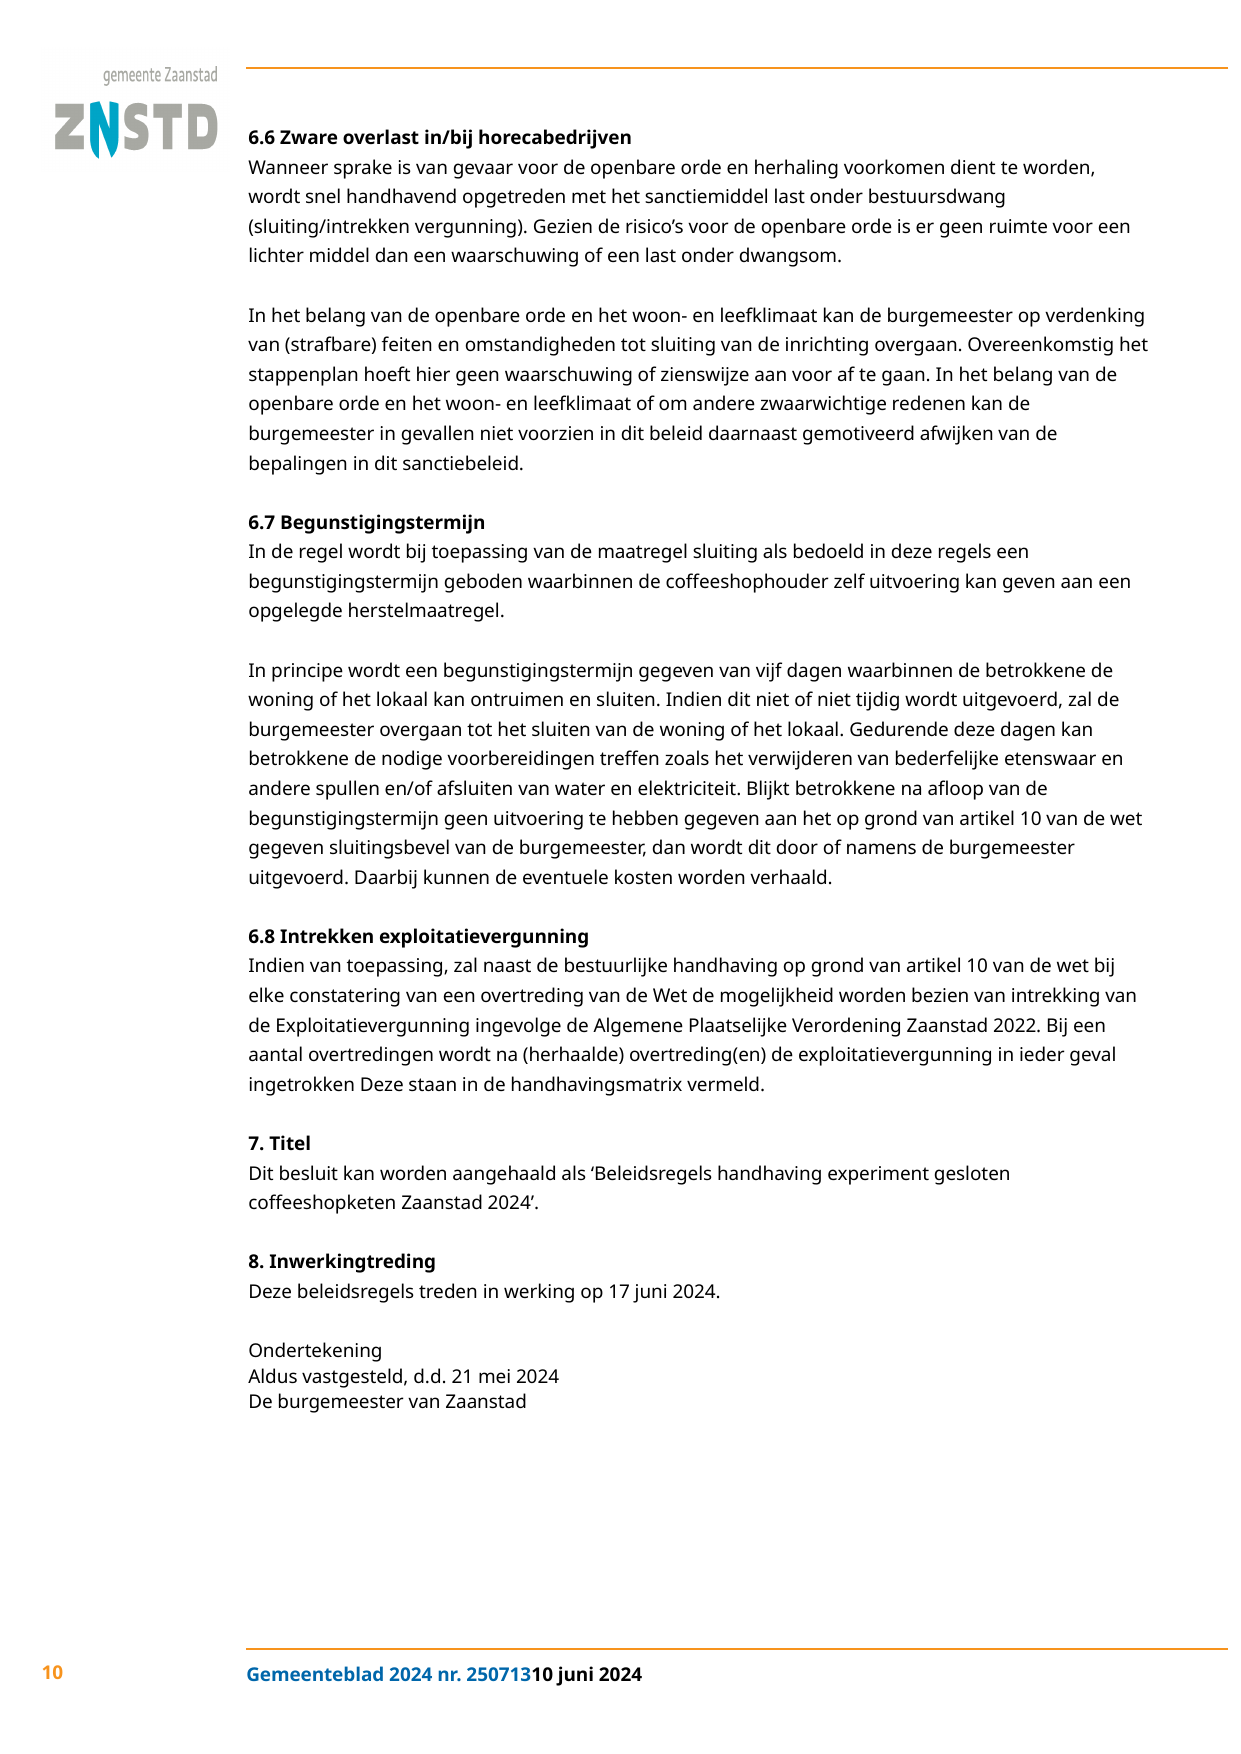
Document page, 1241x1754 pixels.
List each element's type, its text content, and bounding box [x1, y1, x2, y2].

text In principe wordt een begunstigingstermijn gegeven van vijf dagen waarbinnen de betrokkene de woning of het lokaal kan ontruimen en sluiten. Indien dit niet of niet tijdig wordt uitgevoerd, zal de burgemeester overgaan tot het sluiten van de woning of het lokaal. Gedurende deze dagen kan betrokkene de nodige voorbereidingen treffen zoals het verwijderen van bederfelijke etenswaar en andere spullen en/of afsluiten van water en elektriciteit. Blijkt betrokkene na afloop van de begunstigingstermijn geen uitvoering te hebben gegeven aan het op grond van artikel 10 van de wet gegeven sluitingsbevel van de burgemeester, dan wordt dit door of namens de burgemeester uitgevoerd. Daarbij kunnen de eventuele kosten worden verhaald. [248, 657, 1152, 890]
text 6.6 Zware overlast in/bij horecabedrijven [248, 124, 1152, 150]
text In het belang van de openbare orde en het woon- en leefklimaat kan de burgemeester op verdenking van (strafbare) feiten en omstandigheden tot sluiting van de inrichting overgaan. Overeenkomstig het stappenplan hoeft hier geen waarschuwing of zienswijze aan voor af te gaan. In het belang van de openbare orde en het woon- en leefklimaat of om andere zwaarwichtige redenen kan de burgemeester in gevallen niet voorzien in dit beleid daarnaast gemotiveerd afwijken van de bepalingen in dit sanctiebeleid. [248, 302, 1152, 476]
text In de regel wordt bij toepassing van de maatregel sluiting als bedoeld in deze regels een begunstigingstermijn geboden waarbinnen de coffeeshophouder zelf uitvoering kan geven aan een opgelegde herstelmaatregel. [248, 538, 1152, 623]
text Ondertekening [248, 1337, 1152, 1363]
text 7. Titel [248, 1130, 1152, 1156]
text 6.8 Intrekken exploitatievergunning [248, 923, 1152, 949]
text Aldus vastgesteld, d.d. 21 mei 2024 [248, 1363, 1152, 1389]
text Deze beleidsregels treden in werking op 17 juni 2024. [248, 1278, 1152, 1304]
picture [41, 47, 231, 172]
text 6.7 Begunstigingstermijn [248, 509, 1152, 535]
text 8. Inwerkingtreding [248, 1248, 1152, 1274]
text Indien van toepassing, zal naast de bestuurlijke handhaving op grond van artikel 10 van de wet bij elke constatering van een overtreding van de Wet de mogelijkheid worden bezien van intrekking van de Exploitatievergunning ingevolge de Algemene Plaatselijke Verordening Zaanstad 2022. Bij een aantal overtredingen wordt na (herhaalde) overtreding(en) de exploitatievergunning in ieder geval ingetrokken Deze staan in de handhavingsmatrix vermeld. [248, 953, 1152, 1097]
text Dit besluit kan worden aangehaald als ‘Beleidsregels handhaving experiment gesloten coffeeshopketen Zaanstad 2024’. [248, 1160, 1152, 1215]
text Wanneer sprake is van gevaar voor de openbare orde en herhaling voorkomen dient te worden, wordt snel handhavend opgetreden met het sanctiemiddel last onder bestuursdwang (sluiting/intrekken vergunning). Gezien de risico’s voor de openbare orde is er geen ruimte voor een lichter middel dan een waarschuwing of een last onder dwangsom. [248, 154, 1152, 268]
text De burgemeester van Zaanstad [248, 1389, 1152, 1414]
